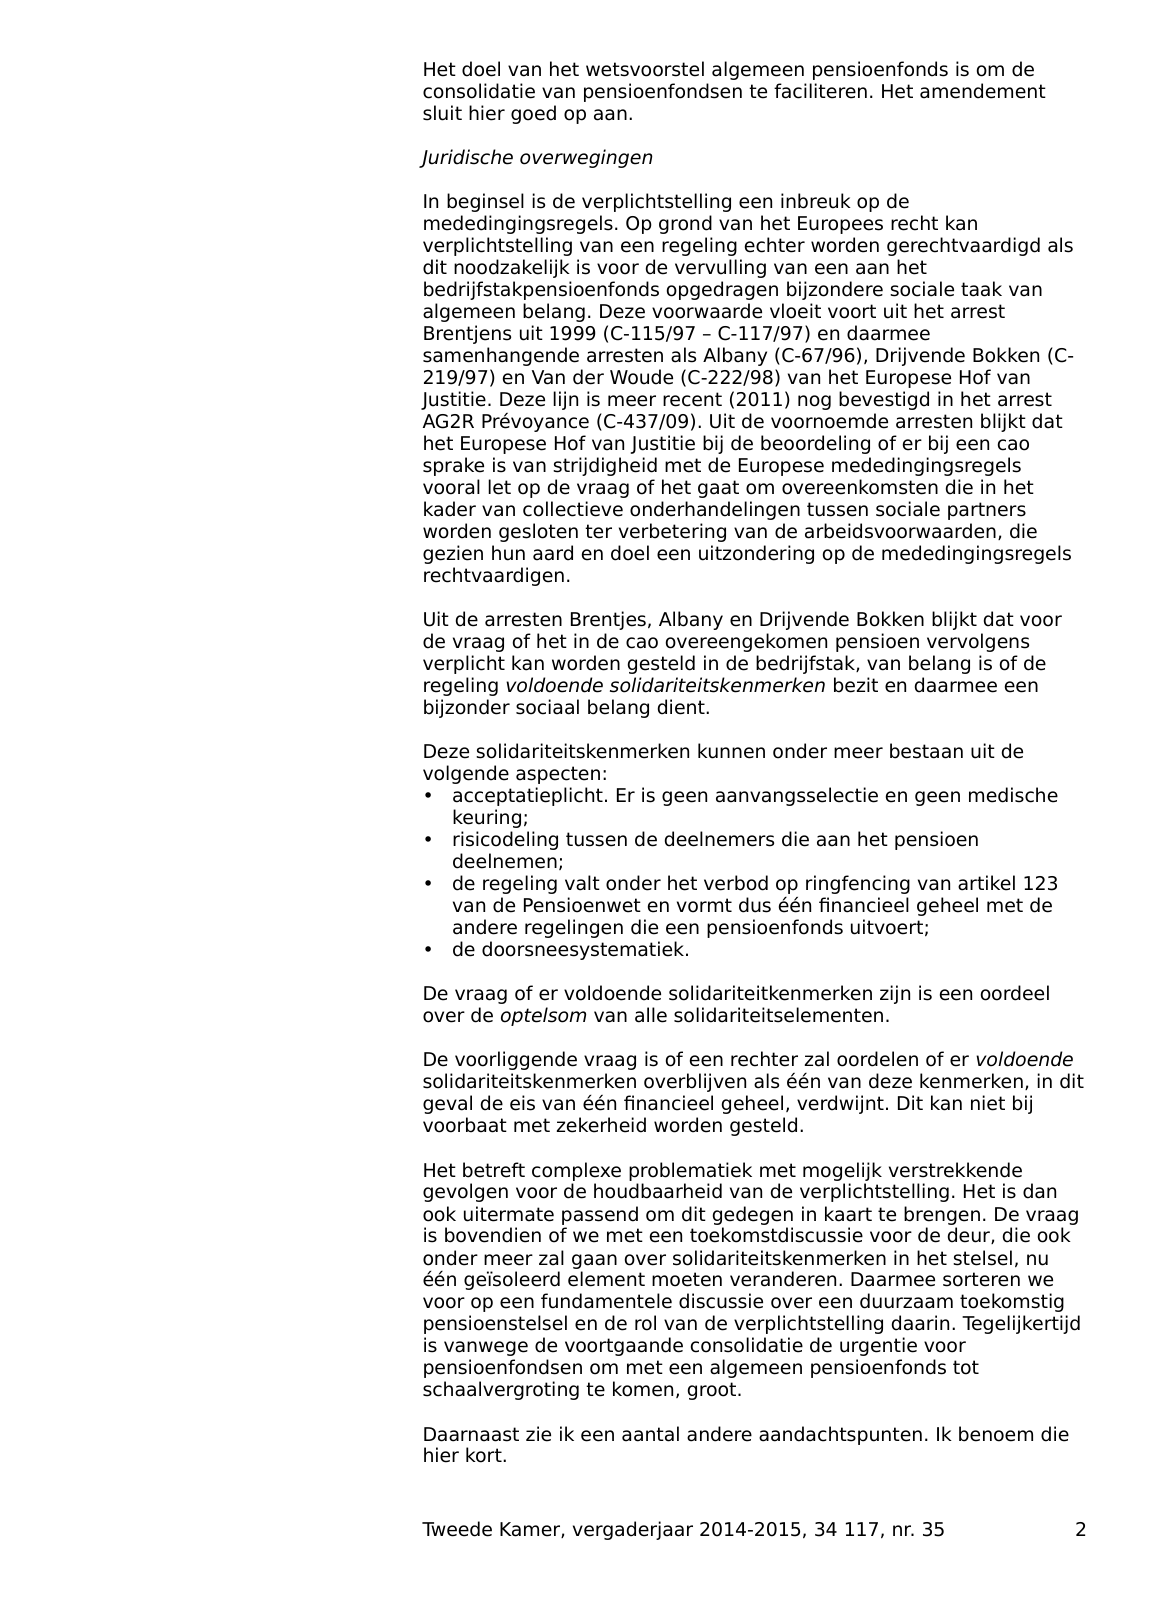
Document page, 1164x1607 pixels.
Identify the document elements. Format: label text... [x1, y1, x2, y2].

text • de regeling valt onder het verbod op ringfencing van artikel 123 van de Pensioenwet en vormt dus één financieel geheel met de andere regelingen die een pensioenfonds uitvoert; [422, 873, 1087, 939]
subtitle Juridische overwegingen [422, 147, 1087, 169]
text De voorliggende vraag is of een rechter zal oordelen of er voldoende solidariteitskenmerken overblijven als één van deze kenmerken, in dit geval de eis van één financieel geheel, verdwijnt. Dit kan niet bij voorbaat met zekerheid worden gesteld. [422, 1049, 1087, 1137]
text • acceptatieplicht. Er is geen aanvangsselectie en geen medische keuring; [422, 785, 1087, 829]
text De vraag of er voldoende solidariteitkenmerken zijn is een oordeel over de optelsom van alle solidariteitselementen. [422, 983, 1087, 1027]
text Deze solidariteitskenmerken kunnen onder meer bestaan uit de volgende aspecten: [422, 741, 1087, 785]
text Uit de arresten Brentjes, Albany en Drijvende Bokken blijkt dat voor de vraag of het in de cao overeengekomen pensioen vervolgens verplicht kan worden gesteld in de bedrijfstak, van belang is of de regeling voldoende solidariteitskenmerken bezit en daarmee een bijzonder sociaal belang dient. [422, 609, 1087, 719]
text Het doel van het wetsvoorstel algemeen pensioenfonds is om de consolidatie van pensioenfondsen te faciliteren. Het amendement sluit hier goed op aan. [422, 59, 1087, 125]
text • de doorsneesystematiek. [422, 939, 1087, 961]
text In beginsel is de verplichtstelling een inbreuk op de mededingingsregels. Op grond van het Europees recht kan verplichtstelling van een regeling echter worden gerechtvaardigd als dit noodzakelijk is voor de vervulling van een aan het bedrijfstakpensioenfonds opgedragen bijzondere sociale taak van algemeen belang. Deze voorwaarde vloeit voort uit het arrest Brentjens uit 1999 (C-115/97 – C-117/97) en daarmee samenhangende arresten als Albany (C-67/96), Drijvende Bokken (C-219/97) en Van der Woude (C-222/98) van het Europese Hof van Justitie. Deze lijn is meer recent (2011) nog bevestigd in het arrest AG2R Prévoyance (C-437/09). Uit de voornoemde arresten blijkt dat het Europese Hof van Justitie bij de beoordeling of er bij een cao sprake is van strijdigheid met de Europese mededingingsregels vooral let op de vraag of het gaat om overeenkomsten die in het kader van collectieve onderhandelingen tussen sociale partners worden gesloten ter verbetering van de arbeidsvoorwaarden, die gezien hun aard en doel een uitzondering op de mededingingsregels rechtvaardigen. [422, 191, 1087, 587]
text • risicodeling tussen de deelnemers die aan het pensioen deelnemen; [422, 829, 1087, 873]
text Daarnaast zie ik een aantal andere aandachtspunten. Ik benoem die hier kort. [422, 1423, 1087, 1467]
text Het betreft complexe problematiek met mogelijk verstrekkende gevolgen voor de houdbaarheid van de verplichtstelling. Het is dan ook uitermate passend om dit gedegen in kaart te brengen. De vraag is bovendien of we met een toekomstdiscussie voor de deur, die ook onder meer zal gaan over solidariteitskenmerken in het stelsel, nu één geïsoleerd element moeten veranderen. Daarmee sorteren we voor op een fundamentele discussie over een duurzaam toekomstig pensioenstelsel en de rol van de verplichtstelling daarin. Tegelijkertijd is vanwege de voortgaande consolidatie de urgentie voor pensioenfondsen om met een algemeen pensioenfonds tot schaalvergroting te komen, groot. [422, 1159, 1087, 1401]
